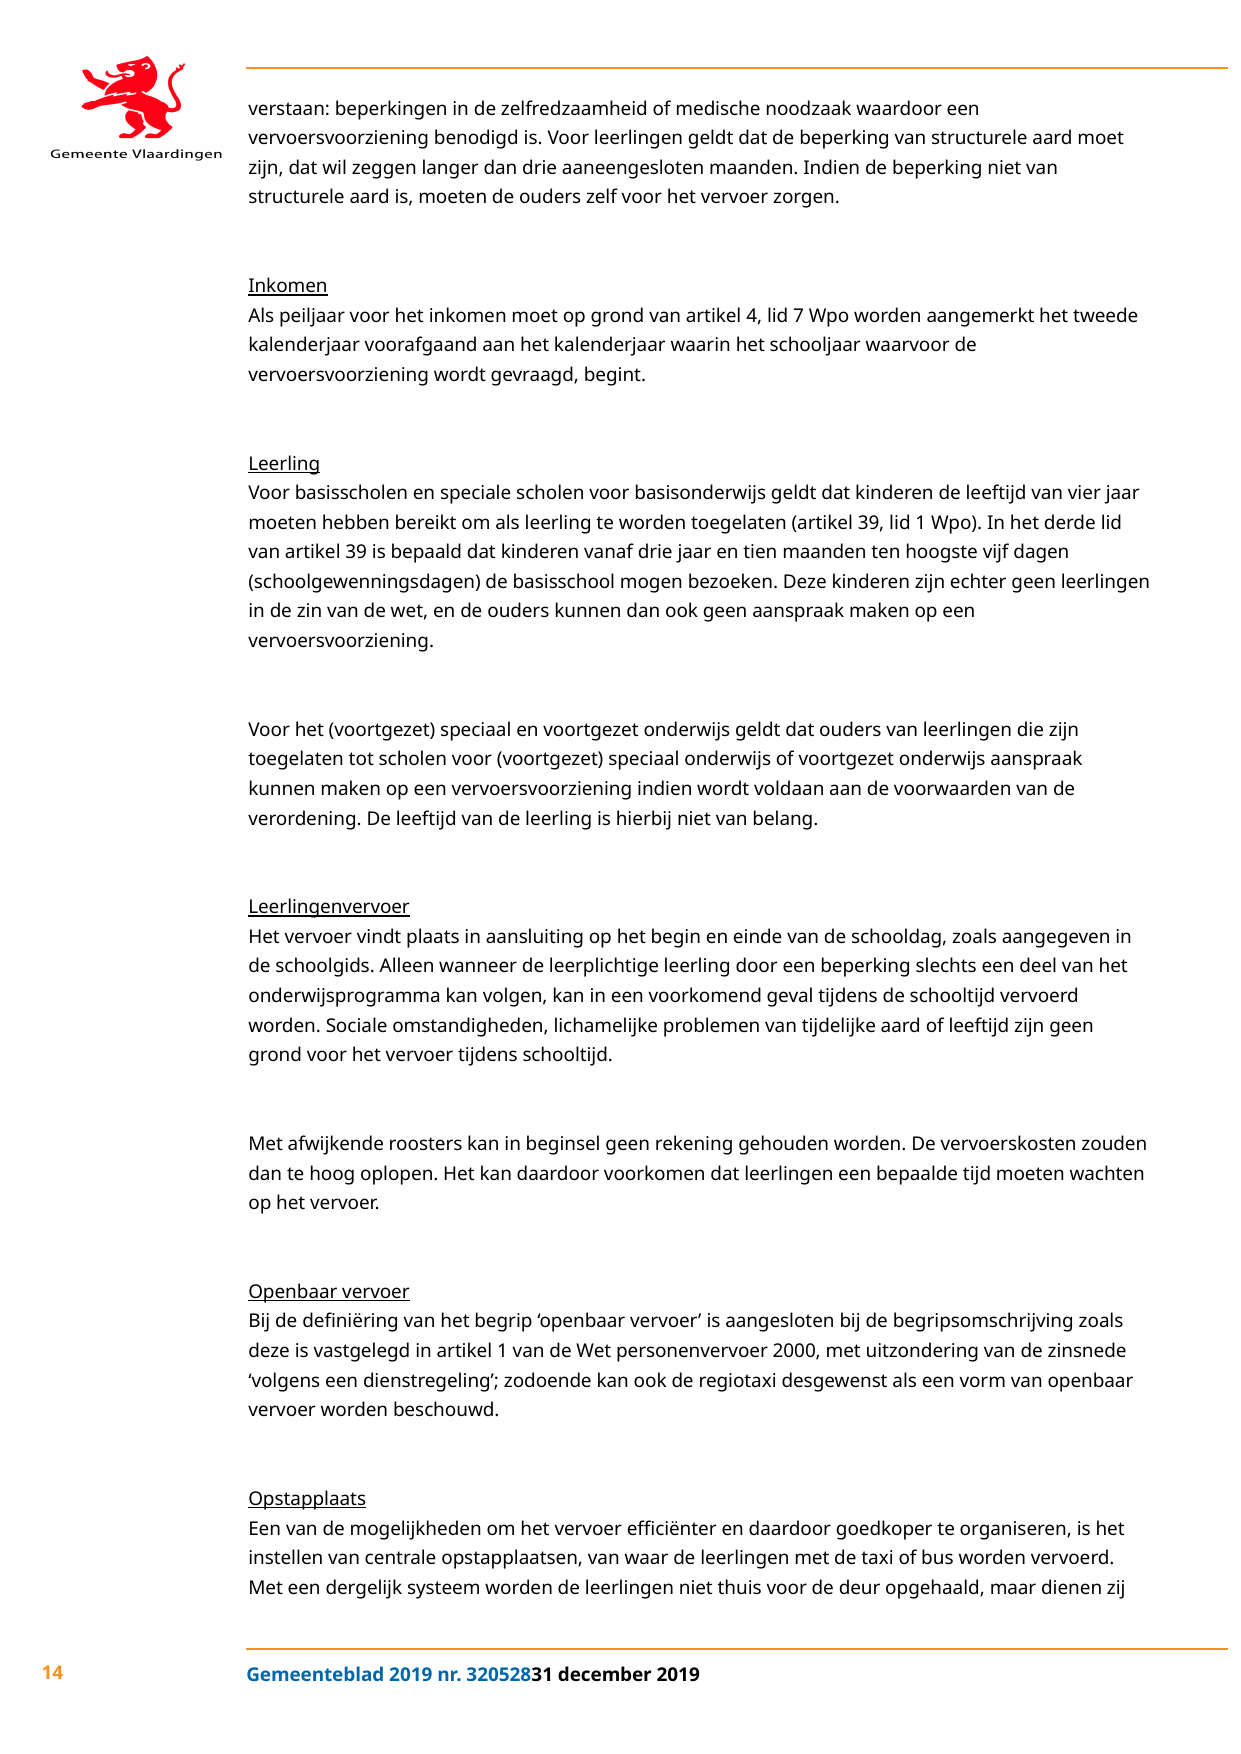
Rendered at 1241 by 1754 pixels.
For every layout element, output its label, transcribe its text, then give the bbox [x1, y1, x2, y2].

text Inkomen [248, 272, 1152, 298]
text Leerling [248, 450, 1152, 476]
text verstaan: beperkingen in de zelfredzaamheid of medische noodzaak waardoor een vervoersvoorziening benodigd is. Voor leerlingen geldt dat de beperking van structurele aard moet zijn, dat wil zeggen langer dan drie aaneengesloten maanden. Indien de beperking niet van structurele aard is, moeten de ouders zelf voor het vervoer zorgen. [248, 95, 1152, 209]
text Het vervoer vindt plaats in aansluiting op het begin en einde van de schooldag, zoals aangegeven in de schoolgids. Alleen wanneer de leerplichtige leerling door een beperking slechts een deel van het onderwijsprogramma kan volgen, kan in een voorkomend geval tijdens de schooltijd vervoerd worden. Sociale omstandigheden, lichamelijke problemen van tijdelijke aard of leeftijd zijn geen grond voor het vervoer tijdens schooltijd. [248, 923, 1152, 1067]
text Opstapplaats [248, 1485, 1152, 1511]
text Een van de mogelijkheden om het vervoer efficiënter en daardoor goedkoper te organiseren, is het instellen van centrale opstapplaatsen, van waar de leerlingen met de taxi of bus worden vervoerd. Met een dergelijk systeem worden de leerlingen niet thuis voor de deur opgehaald, maar dienen zij [248, 1515, 1152, 1600]
text Leerlingenvervoer [248, 893, 1152, 919]
text Als peiljaar voor het inkomen moet op grond van artikel 4, lid 7 Wpo worden aangemerkt het tweede kalenderjaar voorafgaand aan het kalenderjaar waarin het schooljaar waarvoor de vervoersvoorziening wordt gevraagd, begint. [248, 302, 1152, 387]
text Openbaar vervoer [248, 1278, 1152, 1304]
text Met afwijkende roosters kan in beginsel geen rekening gehouden worden. De vervoerskosten zouden dan te hoog oplopen. Het kan daardoor voorkomen dat leerlingen een bepaalde tijd moeten wachten op het vervoer. [248, 1130, 1152, 1215]
text Bij de definiëring van het begrip ‘openbaar vervoer’ is aangesloten bij de begripsomschrijving zoals deze is vastgelegd in artikel 1 van de Wet personenvervoer 2000, met uitzondering van de zinsnede ‘volgens een dienstregeling’; zodoende kan ook de regiotaxi desgewenst als een vorm van openbaar vervoer worden beschouwd. [248, 1308, 1152, 1422]
text Voor basisscholen en speciale scholen voor basisonderwijs geldt dat kinderen de leeftijd van vier jaar moeten hebben bereikt om als leerling te worden toegelaten (artikel 39, lid 1 Wpo). In het derde lid van artikel 39 is bepaald dat kinderen vanaf drie jaar en tien maanden ten hoogste vijf dagen (schoolgewenningsdagen) de basisschool mogen bezoeken. Deze kinderen zijn echter geen leerlingen in de zin van de wet, en de ouders kunnen dan ook geen aanspraak maken op een vervoersvoorziening. [248, 479, 1152, 653]
picture [41, 47, 231, 172]
text Voor het (voortgezet) speciaal en voortgezet onderwijs geldt dat ouders van leerlingen die zijn toegelaten tot scholen voor (voortgezet) speciaal onderwijs of voortgezet onderwijs aanspraak kunnen maken op een vervoersvoorziening indien wordt voldaan aan de voorwaarden van de verordening. De leeftijd van de leerling is hierbij niet van belang. [248, 716, 1152, 831]
